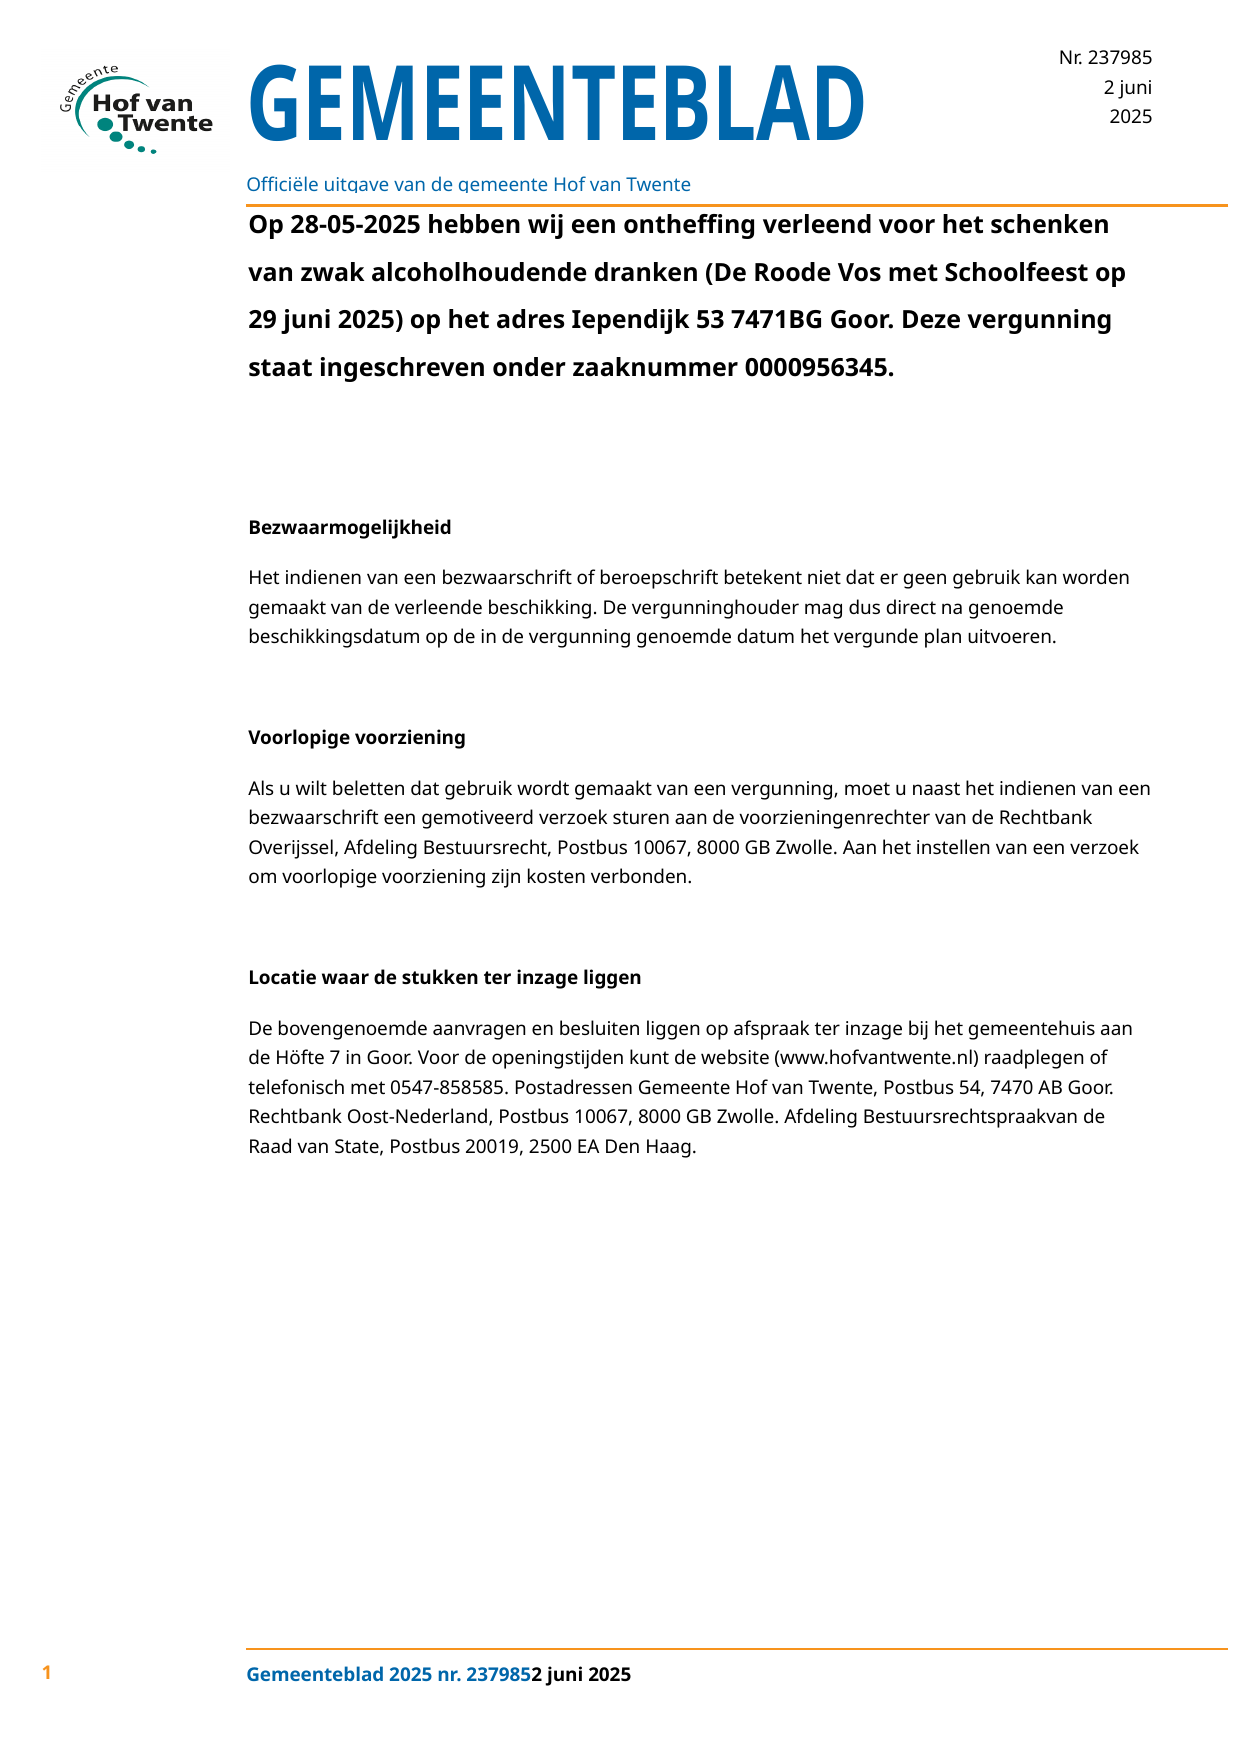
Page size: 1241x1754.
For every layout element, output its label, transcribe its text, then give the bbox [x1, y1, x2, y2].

picture [41, 47, 231, 172]
text Bezwaarmogelijkheid [248, 514, 1152, 540]
text Op 28-05-2025 hebben wij een ontheffing verleend voor het schenken van zwak alcoholhoudende dranken (De Roode Vos met Schoolfeest op 29 juni 2025) op het adres Iependijk 53 7471BG Goor. Deze vergunning staat ingeschreven onder zaaknummer 0000956345. [248, 207, 1152, 384]
text De bovengenoemde aanvragen en besluiten liggen op afspraak ter inzage bij het gemeentehuis aan de Höfte 7 in Goor. Voor de openingstijden kunt de website (www.hofvantwente.nl) raadplegen of telefonisch met 0547-858585. Postadressen Gemeente Hof van Twente, Postbus 54, 7470 AB Goor. Rechtbank Oost-Nederland, Postbus 10067, 8000 GB Zwolle. Afdeling Bestuursrechtspraakvan de Raad van State, Postbus 20019, 2500 EA Den Haag. [248, 1015, 1152, 1159]
text Locatie waar de stukken ter inzage liggen [248, 964, 1152, 990]
text Voorlopige voorziening [248, 724, 1152, 750]
text Als u wilt beletten dat gebruik wordt gemaakt van een vergunning, moet u naast het indienen van een bezwaarschrift een gemotiveerd verzoek sturen aan de voorzieningenrechter van de Rechtbank Overijssel, Afdeling Bestuursrecht, Postbus 10067, 8000 GB Zwolle. Aan het instellen van een verzoek om voorlopige voorziening zijn kosten verbonden. [248, 775, 1152, 889]
text Het indienen van een bezwaarschrift of beroepschrift betekent niet dat er geen gebruik kan worden gemaakt van de verleende beschikking. De vergunninghouder mag dus direct na genoemde beschikkingsdatum op de in de vergunning genoemde datum het vergunde plan uitvoeren. [248, 564, 1152, 649]
